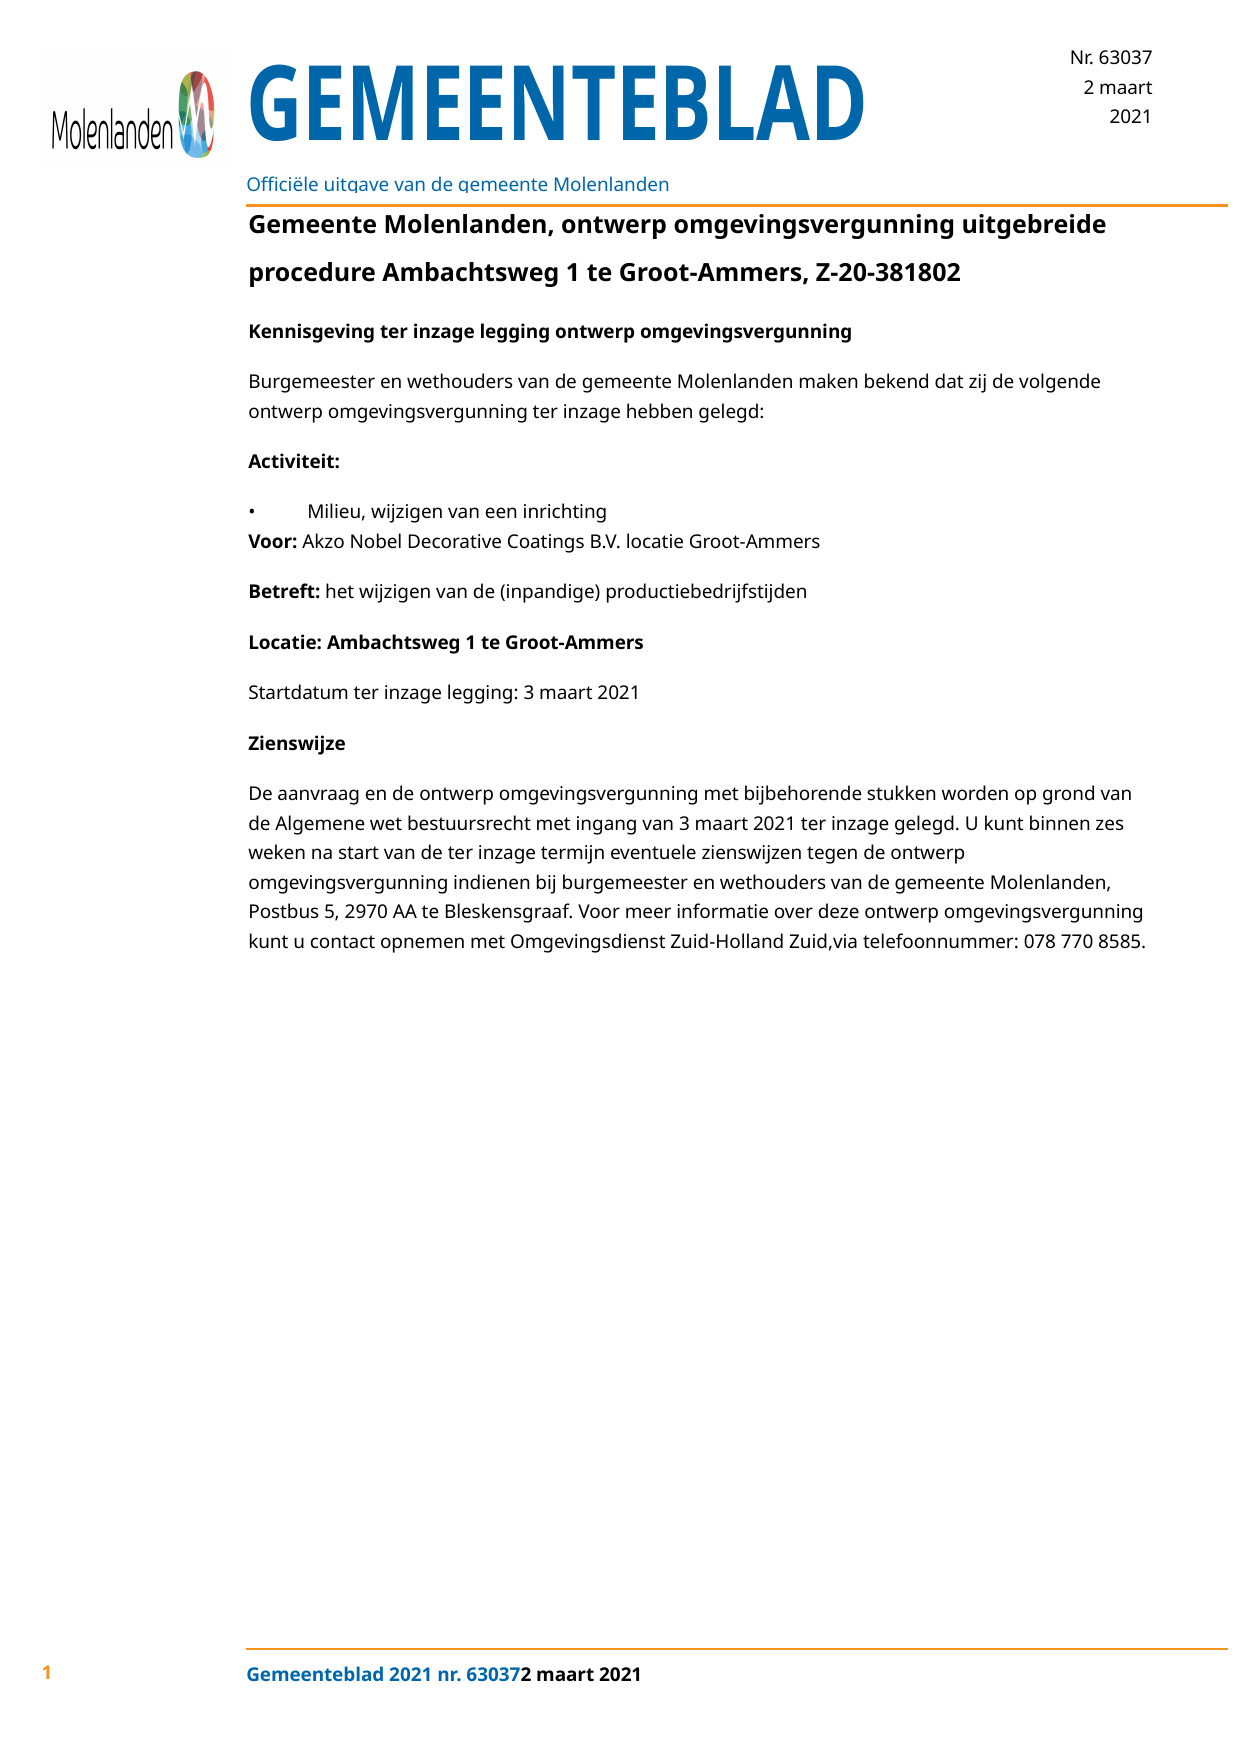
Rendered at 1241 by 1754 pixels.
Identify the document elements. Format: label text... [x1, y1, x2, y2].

text De aanvraag en de ontwerp omgevingsvergunning met bijbehorende stukken worden op grond van de Algemene wet bestuursrecht met ingang van 3 maart 2021 ter inzage gelegd. U kunt binnen zes weken na start van de ter inzage termijn eventuele zienswijzen tegen de ontwerp omgevingsvergunning indienen bij burgemeester en wethouders van de gemeente Molenlanden, Postbus 5, 2970 AA te Bleskensgraaf. Voor meer informatie over deze ontwerp omgevingsvergunning kunt u contact opnemen met Omgevingsdienst Zuid-Holland Zuid,via telefoonnummer: 078 770 8585. [248, 780, 1152, 954]
text Burgemeester en wethouders van de gemeente Molenlanden maken bekend dat zij de volgende ontwerp omgevingsvergunning ter inzage hebben gelegd: [248, 368, 1152, 424]
text Kennisgeving ter inzage legging ontwerp omgevingsvergunning [248, 318, 1152, 344]
text Betreft: het wijzigen van de (inpandige) productiebedrijfstijden [248, 579, 1152, 604]
text Locatie: Ambachtsweg 1 te Groot-Ammers [248, 629, 1152, 655]
text Activiteit: [248, 448, 1152, 474]
picture [41, 47, 231, 172]
text Gemeente Molenlanden, ontwerp omgevingsvergunning uitgebreide procedure Ambachtsweg 1 te Groot-Ammers, Z-20-381802 [248, 207, 1152, 288]
list Milieu, wijzigen van een inrichting [248, 499, 1152, 524]
text Voor: Akzo Nobel Decorative Coatings B.V. locatie Groot-Ammers [248, 528, 1152, 554]
text Startdatum ter inzage legging: 3 maart 2021 [248, 679, 1152, 705]
text Zienswijze [248, 730, 1152, 756]
